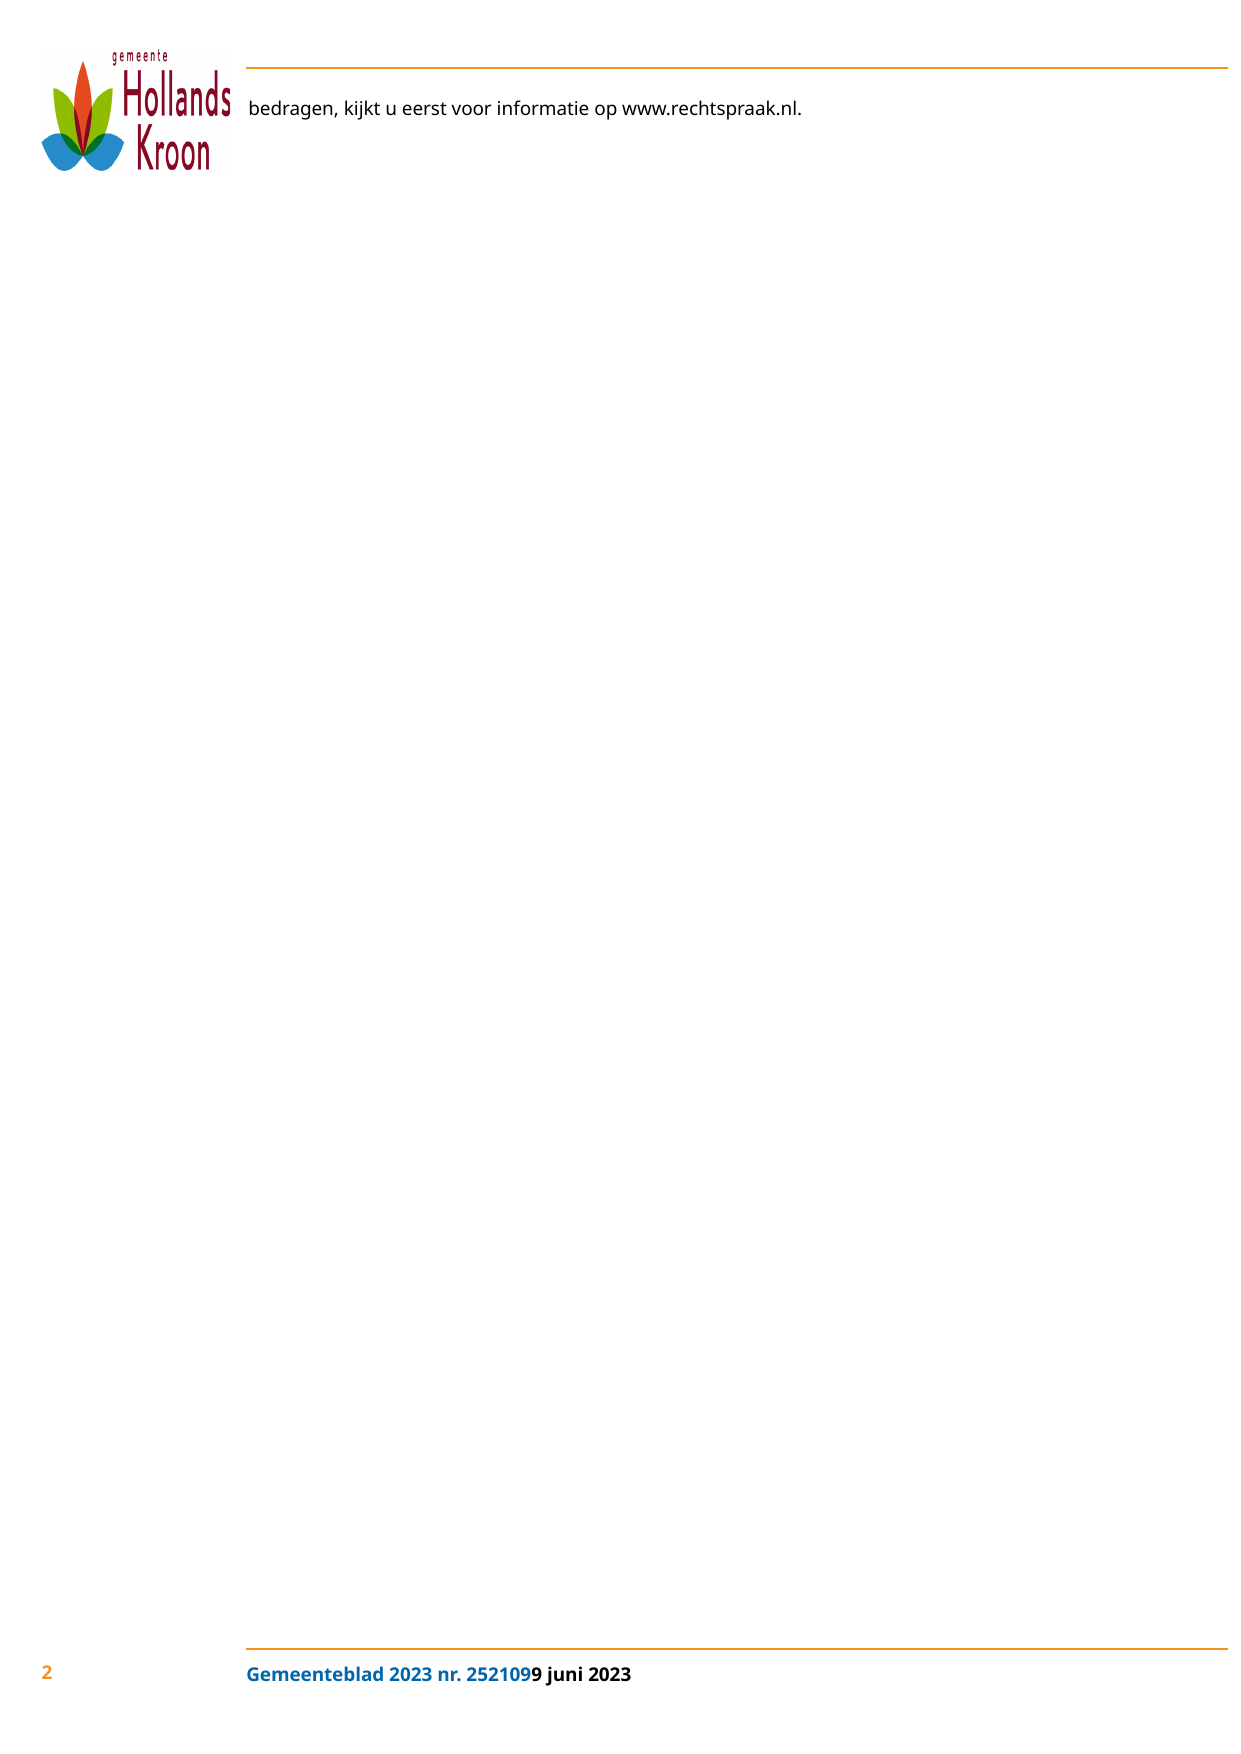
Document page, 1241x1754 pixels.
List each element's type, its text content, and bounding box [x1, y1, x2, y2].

picture [41, 47, 231, 172]
text bedragen, kijkt u eerst voor informatie op www.rechtspraak.nl. [248, 95, 1152, 121]
